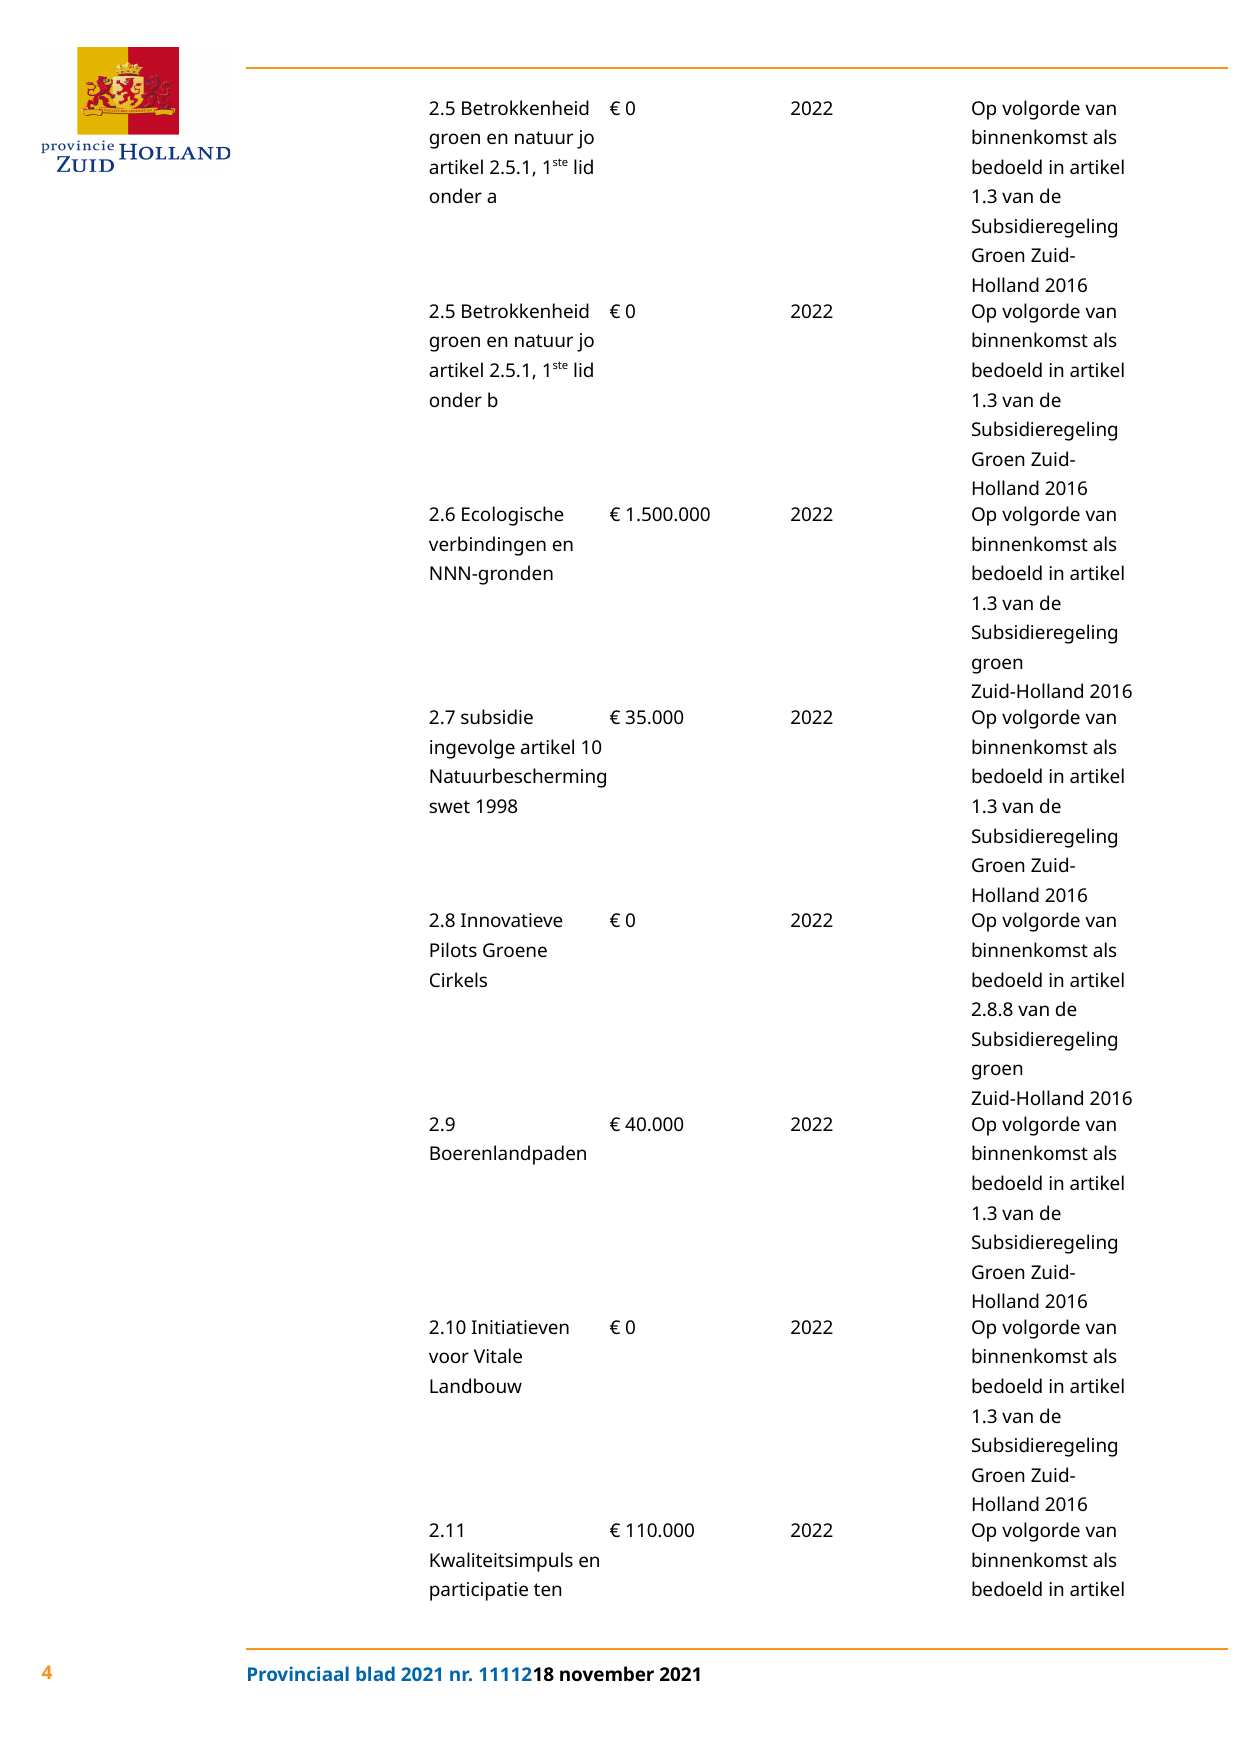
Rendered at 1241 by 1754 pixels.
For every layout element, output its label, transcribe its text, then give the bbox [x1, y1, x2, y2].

table_cell [248, 501, 429, 704]
table_cell [248, 95, 429, 298]
table_cell Op volgorde van binnenkomst als bedoeld in artikel 1.3 van de Subsidieregeling Groen Zuid- Holland 2016 [971, 1111, 1152, 1314]
table_cell € 110.000 [609, 1518, 790, 1602]
table_cell [248, 298, 429, 501]
table_cell 2022 [790, 908, 971, 1111]
picture [41, 47, 231, 172]
table_cell € 0 [609, 298, 790, 501]
table_cell € 0 [609, 1314, 790, 1517]
table_cell Op volgorde van binnenkomst als bedoeld in artikel [971, 1518, 1152, 1602]
table_cell € 1.500.000 [609, 501, 790, 704]
table_cell 2.10 Initiatieven voor Vitale Landbouw [429, 1314, 609, 1517]
table_cell [248, 1111, 429, 1314]
table_cell [248, 908, 429, 1111]
table_cell 2022 [790, 1314, 971, 1517]
table_cell € 0 [609, 95, 790, 298]
table_cell 2022 [790, 501, 971, 704]
table_cell 2.7 subsidie ingevolge artikel 10 Natuurbeschermingswet 1998 [429, 705, 609, 908]
table_cell [248, 705, 429, 908]
table_cell € 35.000 [609, 705, 790, 908]
table_cell [248, 1518, 429, 1602]
table_cell Op volgorde van binnenkomst als bedoeld in artikel 2.8.8 van de Subsidieregeling groen Zuid-Holland 2016 [971, 908, 1152, 1111]
table_cell € 40.000 [609, 1111, 790, 1314]
table_cell 2.9 Boerenlandpaden [429, 1111, 609, 1314]
table_cell Op volgorde van binnenkomst als bedoeld in artikel 1.3 van de Subsidieregeling groen Zuid-Holland 2016 [971, 501, 1152, 704]
table_cell Op volgorde van binnenkomst als bedoeld in artikel 1.3 van de Subsidieregeling Groen Zuid- Holland 2016 [971, 298, 1152, 501]
table_cell 2022 [790, 1518, 971, 1602]
table_cell 2022 [790, 95, 971, 298]
table_cell € 0 [609, 908, 790, 1111]
table_cell 2.6 Ecologische verbindingen en NNN-gronden [429, 501, 609, 704]
table_cell 2.8 Innovatieve Pilots Groene Cirkels [429, 908, 609, 1111]
table_cell 2022 [790, 705, 971, 908]
table_cell 2.11 Kwaliteitsimpuls en participatie ten [429, 1518, 609, 1602]
table_cell 2.5 Betrokkenheid groen en natuur jo artikel 2.5.1, 1ste lid onder a [429, 95, 609, 298]
table_cell 2.5 Betrokkenheid groen en natuur jo artikel 2.5.1, 1ste lid onder b [429, 298, 609, 501]
table_cell 2022 [790, 298, 971, 501]
table_cell [248, 1314, 429, 1517]
table_cell 2022 [790, 1111, 971, 1314]
table_cell Op volgorde van binnenkomst als bedoeld in artikel 1.3 van de Subsidieregeling Groen Zuid- Holland 2016 [971, 95, 1152, 298]
table_cell Op volgorde van binnenkomst als bedoeld in artikel 1.3 van de Subsidieregeling Groen Zuid- Holland 2016 [971, 1314, 1152, 1517]
table_cell Op volgorde van binnenkomst als bedoeld in artikel 1.3 van de Subsidieregeling Groen Zuid- Holland 2016 [971, 705, 1152, 908]
